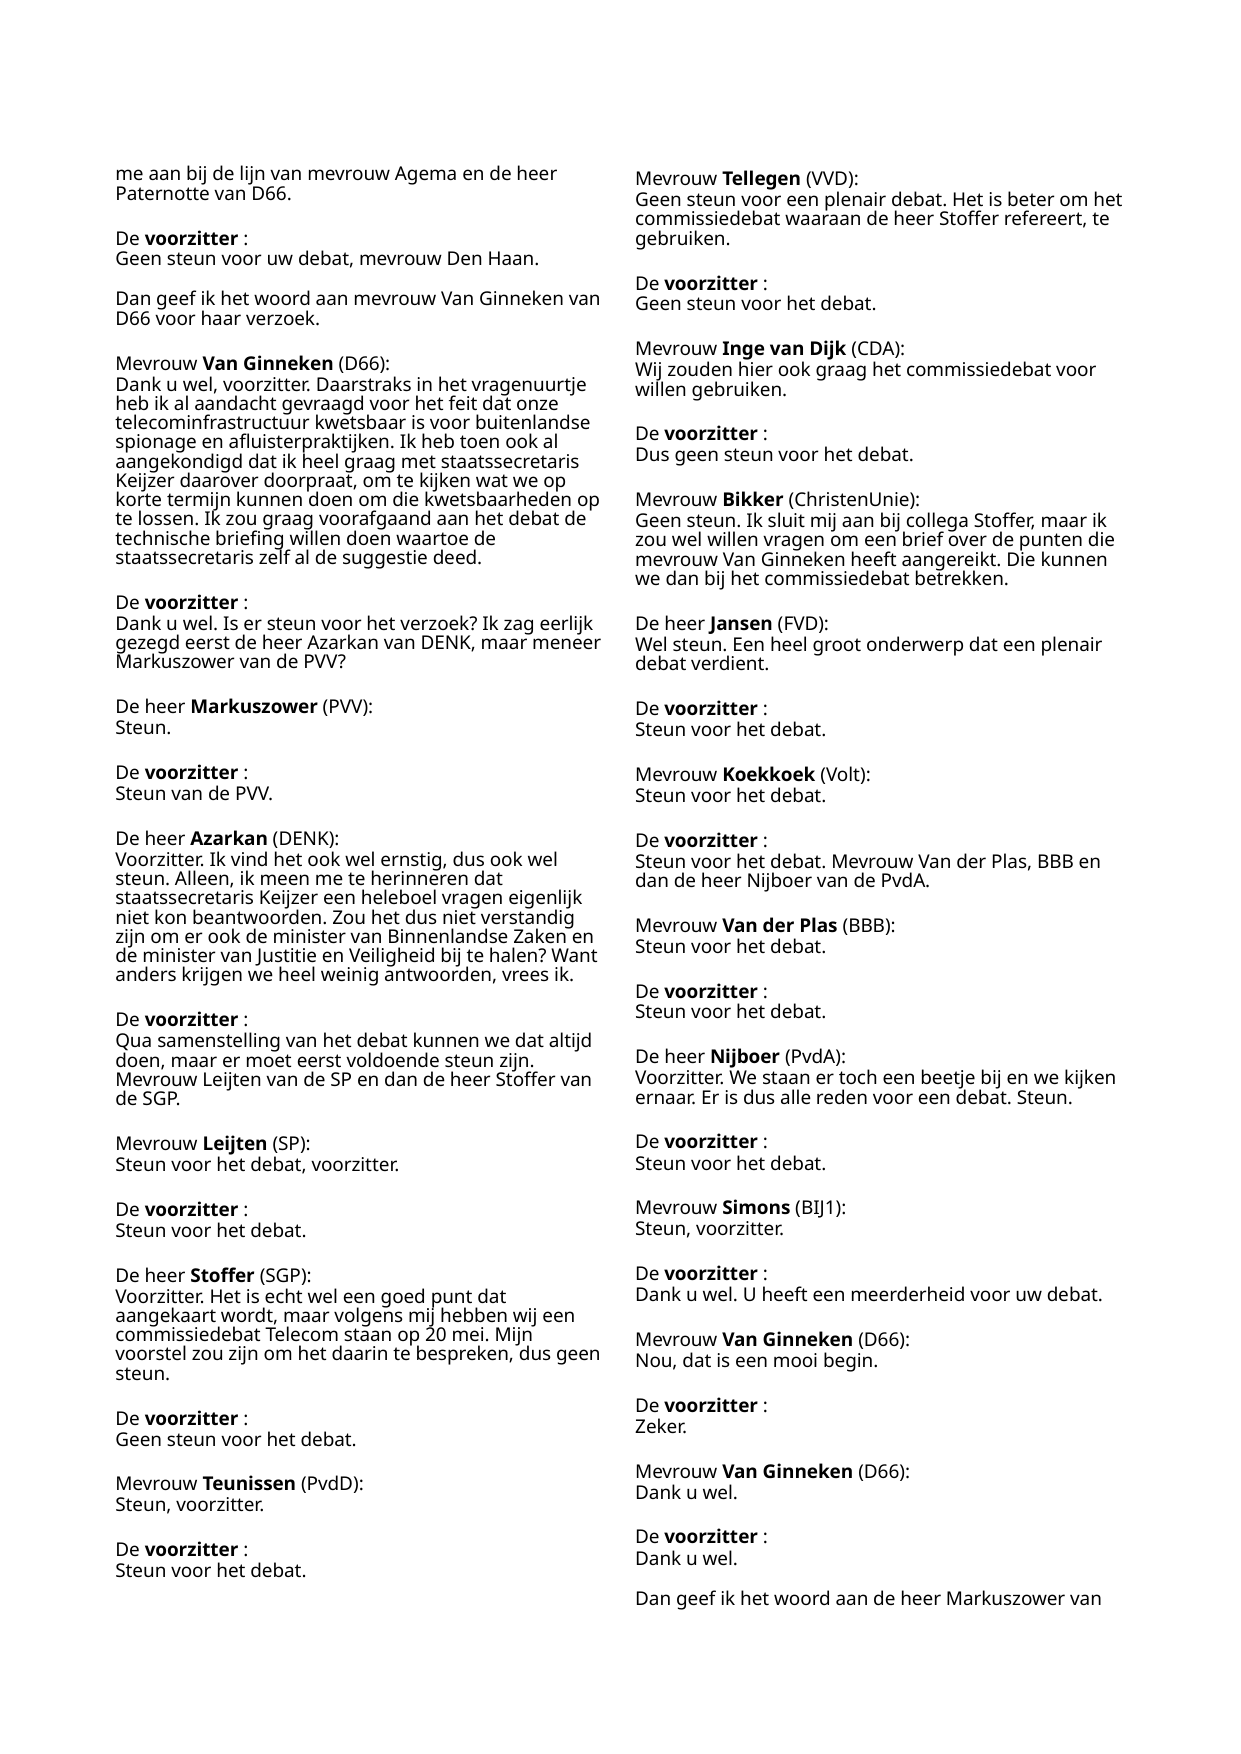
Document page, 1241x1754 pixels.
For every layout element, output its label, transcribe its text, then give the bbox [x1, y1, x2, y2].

text Steun van de PVV. [115, 785, 605, 804]
text De voorzitter : [115, 1007, 605, 1032]
text Steun voor het debat. [635, 1003, 1125, 1023]
text Mevrouw Van Ginneken (D66): [635, 1326, 1125, 1352]
text De voorzitter : [115, 1196, 605, 1222]
text Dank u wel. U heeft een meerderheid voor uw debat. [635, 1286, 1125, 1305]
text De heer Nijboer (PvdA): [635, 1044, 1125, 1069]
text De voorzitter : [635, 270, 1125, 295]
text De voorzitter : [115, 225, 605, 250]
text Geen steun voor het debat. [115, 1431, 605, 1450]
text Mevrouw Bikker (ChristenUnie): [635, 486, 1125, 512]
text Qua samenstelling van het debat kunnen we dat altijd doen, maar er moet eerst voldoende steun zijn. Mevrouw Leijten van de SP en dan de heer Stoffer van de SGP. [115, 1032, 605, 1109]
text Mevrouw Van Ginneken (D66): [115, 350, 605, 376]
text Steun, voorzitter. [115, 1496, 605, 1516]
text De voorzitter : [635, 421, 1125, 446]
text Steun voor het debat, voorzitter. [115, 1156, 605, 1175]
text Steun voor het debat. [635, 938, 1125, 957]
text Geen steun voor een plenair debat. Het is beter om het commissiedebat waaraan de heer Stoffer refereert, te gebruiken. [635, 191, 1125, 249]
text Mevrouw Teunissen (PvdD): [115, 1471, 605, 1496]
text De voorzitter : [115, 1536, 605, 1562]
text Dank u wel. [635, 1549, 1125, 1569]
text Mevrouw Van Ginneken (D66): [635, 1458, 1125, 1484]
text Dan geef ik het woord aan de heer Markuszower van [635, 1589, 1125, 1609]
text Voorzitter. Het is echt wel een goed punt dat aangekaart wordt, maar volgens mij hebben wij een commissiedebat Telecom staan op 20 mei. Mijn voorstel zou zijn om het daarin te bespreken, dus geen steun. [115, 1288, 605, 1384]
text Geen steun. Ik sluit mij aan bij collega Stoffer, maar ik zou wel willen vragen om een brief over de punten die mevrouw Van Ginneken heeft aangereikt. Die kunnen we dan bij het commissiedebat betrekken. [635, 512, 1125, 589]
text Mevrouw Inge van Dijk (CDA): [635, 336, 1125, 361]
text Voorzitter. We staan er toch een beetje bij en we kijken ernaar. Er is dus alle reden voor een debat. Steun. [635, 1069, 1125, 1108]
text Geen steun voor uw debat, mevrouw Den Haan. [115, 250, 605, 270]
text Mevrouw Leijten (SP): [115, 1130, 605, 1156]
text De heer Markuszower (PVV): [115, 693, 605, 719]
text De voorzitter : [115, 1405, 605, 1431]
text me aan bij de lijn van mevrouw Agema en de heer Paternotte van D66. [115, 165, 605, 204]
text De voorzitter : [635, 827, 1125, 853]
text Mevrouw Van der Plas (BBB): [635, 912, 1125, 938]
text Mevrouw Tellegen (VVD): [635, 165, 1125, 191]
text Steun voor het debat. [635, 721, 1125, 740]
text Dus geen steun voor het debat. [635, 446, 1125, 466]
text De voorzitter : [635, 1392, 1125, 1418]
text De heer Stoffer (SGP): [115, 1262, 605, 1288]
text Steun voor het debat. Mevrouw Van der Plas, BBB en dan de heer Nijboer van de PvdA. [635, 853, 1125, 891]
text Voorzitter. Ik vind het ook wel ernstig, dus ook wel steun. Alleen, ik meen me te herinneren dat staatssecretaris Keijzer een heleboel vragen eigenlijk niet kon beantwoorden. Zou het dus niet verstandig zijn om er ook de minister van Binnenlandse Zaken en de minister van Justitie en Veiligheid bij te halen? Want anders krijgen we heel weinig antwoorden, vrees ik. [115, 851, 605, 986]
text Steun voor het debat. [635, 787, 1125, 806]
text Mevrouw Simons (BIJ1): [635, 1194, 1125, 1220]
text Dank u wel. [635, 1484, 1125, 1503]
text De voorzitter : [635, 1524, 1125, 1549]
text De voorzitter : [635, 978, 1125, 1003]
text Steun. [115, 719, 605, 738]
text De voorzitter : [635, 1260, 1125, 1286]
text De voorzitter : [115, 759, 605, 785]
text Dan geef ik het woord aan mevrouw Van Ginneken van D66 voor haar verzoek. [115, 290, 605, 329]
text Steun voor het debat. [115, 1222, 605, 1241]
text De voorzitter : [115, 589, 605, 615]
text Nou, dat is een mooi begin. [635, 1352, 1125, 1371]
text Steun, voorzitter. [635, 1220, 1125, 1239]
text Steun voor het debat. [635, 1154, 1125, 1174]
text De heer Jansen (FVD): [635, 610, 1125, 636]
text Geen steun voor het debat. [635, 295, 1125, 315]
text Wij zouden hier ook graag het commissiedebat voor willen gebruiken. [635, 361, 1125, 400]
text Dank u wel. Is er steun voor het verzoek? Ik zag eerlijk gezegd eerst de heer Azarkan van DENK, maar meneer Markuszower van de PVV? [115, 615, 605, 673]
text De heer Azarkan (DENK): [115, 825, 605, 851]
text Steun voor het debat. [115, 1562, 605, 1581]
text Mevrouw Koekkoek (Volt): [635, 761, 1125, 787]
text De voorzitter : [635, 695, 1125, 721]
text Wel steun. Een heel groot onderwerp dat een plenair debat verdient. [635, 636, 1125, 674]
text De voorzitter : [635, 1129, 1125, 1154]
text Zeker. [635, 1418, 1125, 1437]
text Dank u wel, voorzitter. Daarstraks in het vragenuurtje heb ik al aandacht gevraagd voor het feit dat onze telecominfrastructuur kwetsbaar is voor buitenlandse spionage en afluisterpraktijken. Ik heb toen ook al aangekondigd dat ik heel graag met staatssecretaris Keijzer daarover doorpraat, om te kijken wat we op korte termijn kunnen doen om die kwetsbaarheden op te lossen. Ik zou graag voorafgaand aan het debat de technische briefing willen doen waartoe de staatssecretaris zelf al de suggestie deed. [115, 376, 605, 568]
